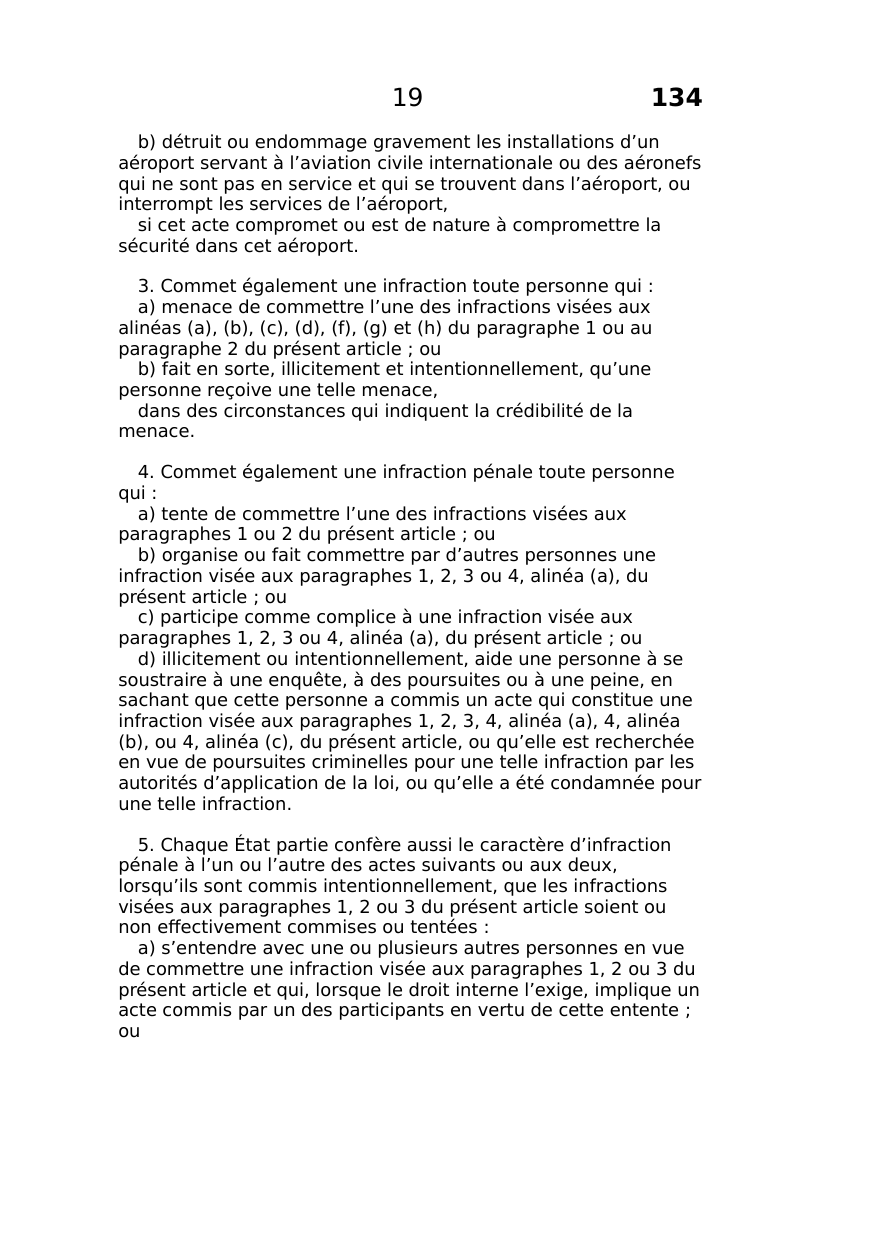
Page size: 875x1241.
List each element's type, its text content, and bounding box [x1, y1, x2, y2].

text si cet acte compromet ou est de nature à compromettre la sécurité dans cet aéroport. [118, 215, 703, 256]
text dans des circonstances qui indiquent la crédibilité de la menace. [118, 401, 703, 442]
text b) détruit ou endommage gravement les installations d’un aéroport servant à l’aviation civile internationale ou des aéronefs qui ne sont pas en service et qui se trouvent dans l’aéroport, ou interrompt les services de l’aéroport, [118, 132, 703, 215]
text d) illicitement ou intentionnellement, aide une personne à se soustraire à une enquête, à des poursuites ou à une peine, en sachant que cette personne a commis un acte qui constitue une infraction visée aux paragraphes 1, 2, 3, 4, alinéa (a), 4, alinéa (b), ou 4, alinéa (c), du présent article, ou qu’elle est recherchée en vue de poursuites criminelles pour une telle infraction par les autorités d’application de la loi, ou qu’elle a été condamnée pour une telle infraction. [118, 649, 703, 814]
text b) organise ou fait commettre par d’autres personnes une infraction visée aux paragraphes 1, 2, 3 ou 4, alinéa (a), du présent article ; ou [118, 545, 703, 607]
text 3. Commet également une infraction toute personne qui : [118, 276, 703, 297]
text 5. Chaque État partie confère aussi le caractère d’infraction pénale à l’un ou l’autre des actes suivants ou aux deux, lorsqu’ils sont commis intentionnellement, que les infractions visées aux paragraphes 1, 2 ou 3 du présent article soient ou non effectivement commises ou tentées : [118, 834, 703, 938]
text 4. Commet également une infraction pénale toute personne qui : [118, 462, 703, 503]
text b) fait en sorte, illicitement et intentionnellement, qu’une personne reçoive une telle menace, [118, 359, 703, 401]
text a) tente de commettre l’une des infractions visées aux paragraphes 1 ou 2 du présent article ; ou [118, 503, 703, 545]
text a) s’entendre avec une ou plusieurs autres personnes en vue de commettre une infraction visée aux paragraphes 1, 2 ou 3 du présent article et qui, lorsque le droit interne l’exige, implique un acte commis par un des participants en vertu de cette entente ; ou [118, 938, 703, 1042]
text c) participe comme complice à une infraction visée aux paragraphes 1, 2, 3 ou 4, alinéa (a), du présent article ; ou [118, 607, 703, 649]
text a) menace de commettre l’une des infractions visées aux alinéas (a), (b), (c), (d), (f), (g) et (h) du paragraphe 1 ou au paragraphe 2 du présent article ; ou [118, 297, 703, 359]
